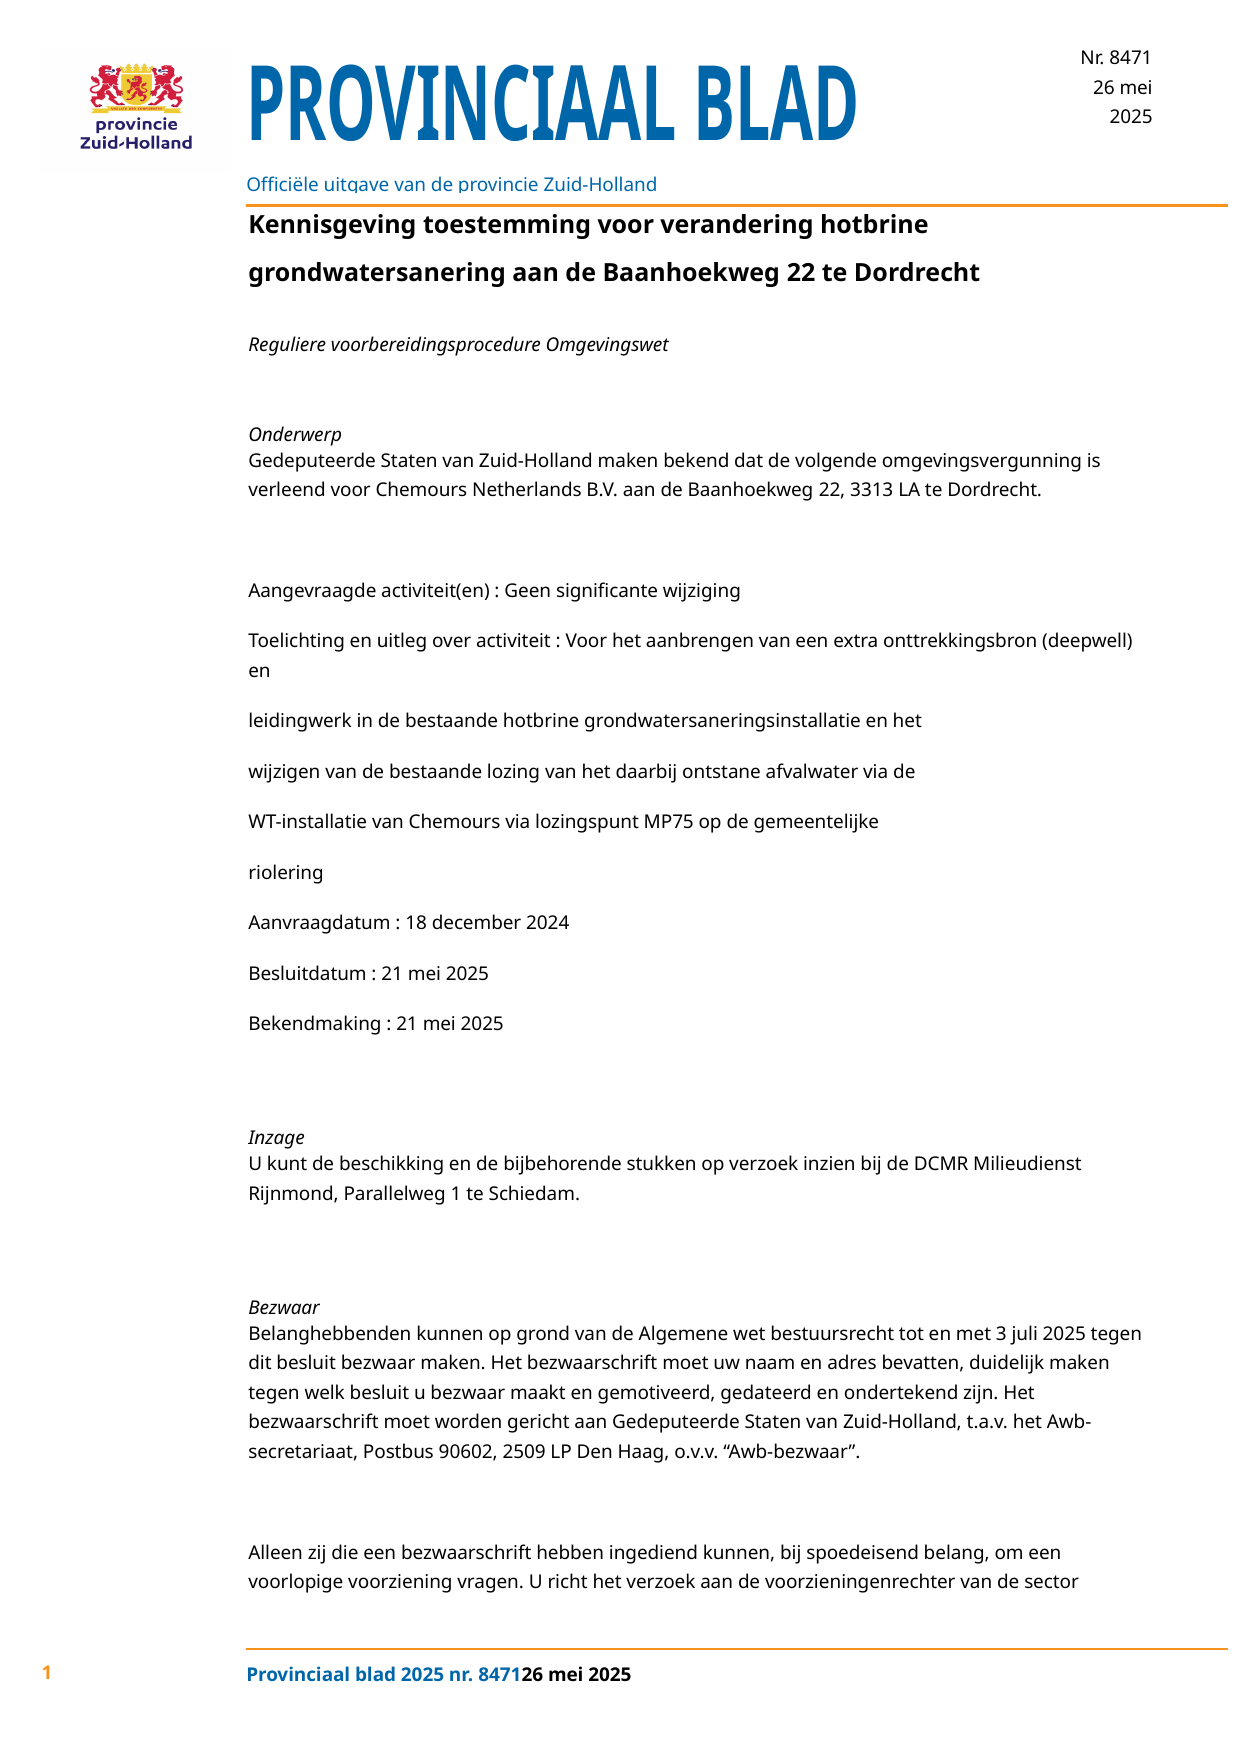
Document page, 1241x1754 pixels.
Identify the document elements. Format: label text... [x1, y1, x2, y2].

text Alleen zij die een bezwaarschrift hebben ingediend kunnen, bij spoedeisend belang, om een voorlopige voorziening vragen. U richt het verzoek aan de voorzieningenrechter van de sector [248, 1539, 1152, 1594]
text Bezwaar [248, 1294, 1152, 1320]
text Besluitdatum : 21 mei 2025 [248, 960, 1152, 986]
text leidingwerk in de bestaande hotbrine grondwatersaneringsinstallatie en het [248, 708, 1152, 733]
text WT-installatie van Chemours via lozingspunt MP75 op de gemeentelijke [248, 808, 1152, 834]
text Reguliere voorbereidingsprocedure Omgevingswet [248, 331, 1152, 357]
text U kunt de beschikking en de bijbehorende stukken op verzoek inzien bij de DCMR Milieudienst Rijnmond, Parallelweg 1 te Schiedam. [248, 1150, 1152, 1206]
text Bekendmaking : 21 mei 2025 [248, 1010, 1152, 1036]
text Belanghebbenden kunnen op grond van de Algemene wet bestuursrecht tot en met 3 juli 2025 tegen dit besluit bezwaar maken. Het bezwaarschrift moet uw naam en adres bevatten, duidelijk maken tegen welk besluit u bezwaar maakt en gemotiveerd, gedateerd en ondertekend zijn. Het bezwaarschrift moet worden gericht aan Gedeputeerde Staten van Zuid-Holland, t.a.v. het Awb-secretariaat, Postbus 90602, 2509 LP Den Haag, o.v.v. “Awb-bezwaar”. [248, 1320, 1152, 1464]
text Aangevraagde activiteit(en) : Geen significante wijziging [248, 577, 1152, 603]
picture [41, 47, 231, 172]
text riolering [248, 859, 1152, 885]
text Toelichting en uitleg over activiteit : Voor het aanbrengen van een extra onttrekkingsbron (deepwell) en [248, 628, 1152, 683]
text wijzigen van de bestaande lozing van het daarbij ontstane afvalwater via de [248, 758, 1152, 784]
text Onderwerp [248, 421, 1152, 447]
text Gedeputeerde Staten van Zuid-Holland maken bekend dat de volgende omgevingsvergunning is verleend voor Chemours Netherlands B.V. aan de Baanhoekweg 22, 3313 LA te Dordrecht. [248, 447, 1152, 502]
text Aanvraagdatum : 18 december 2024 [248, 909, 1152, 935]
text Inzage [248, 1124, 1152, 1150]
text Kennisgeving toestemming voor verandering hotbrine grondwatersanering aan de Baanhoekweg 22 te Dordrecht [248, 207, 1152, 288]
